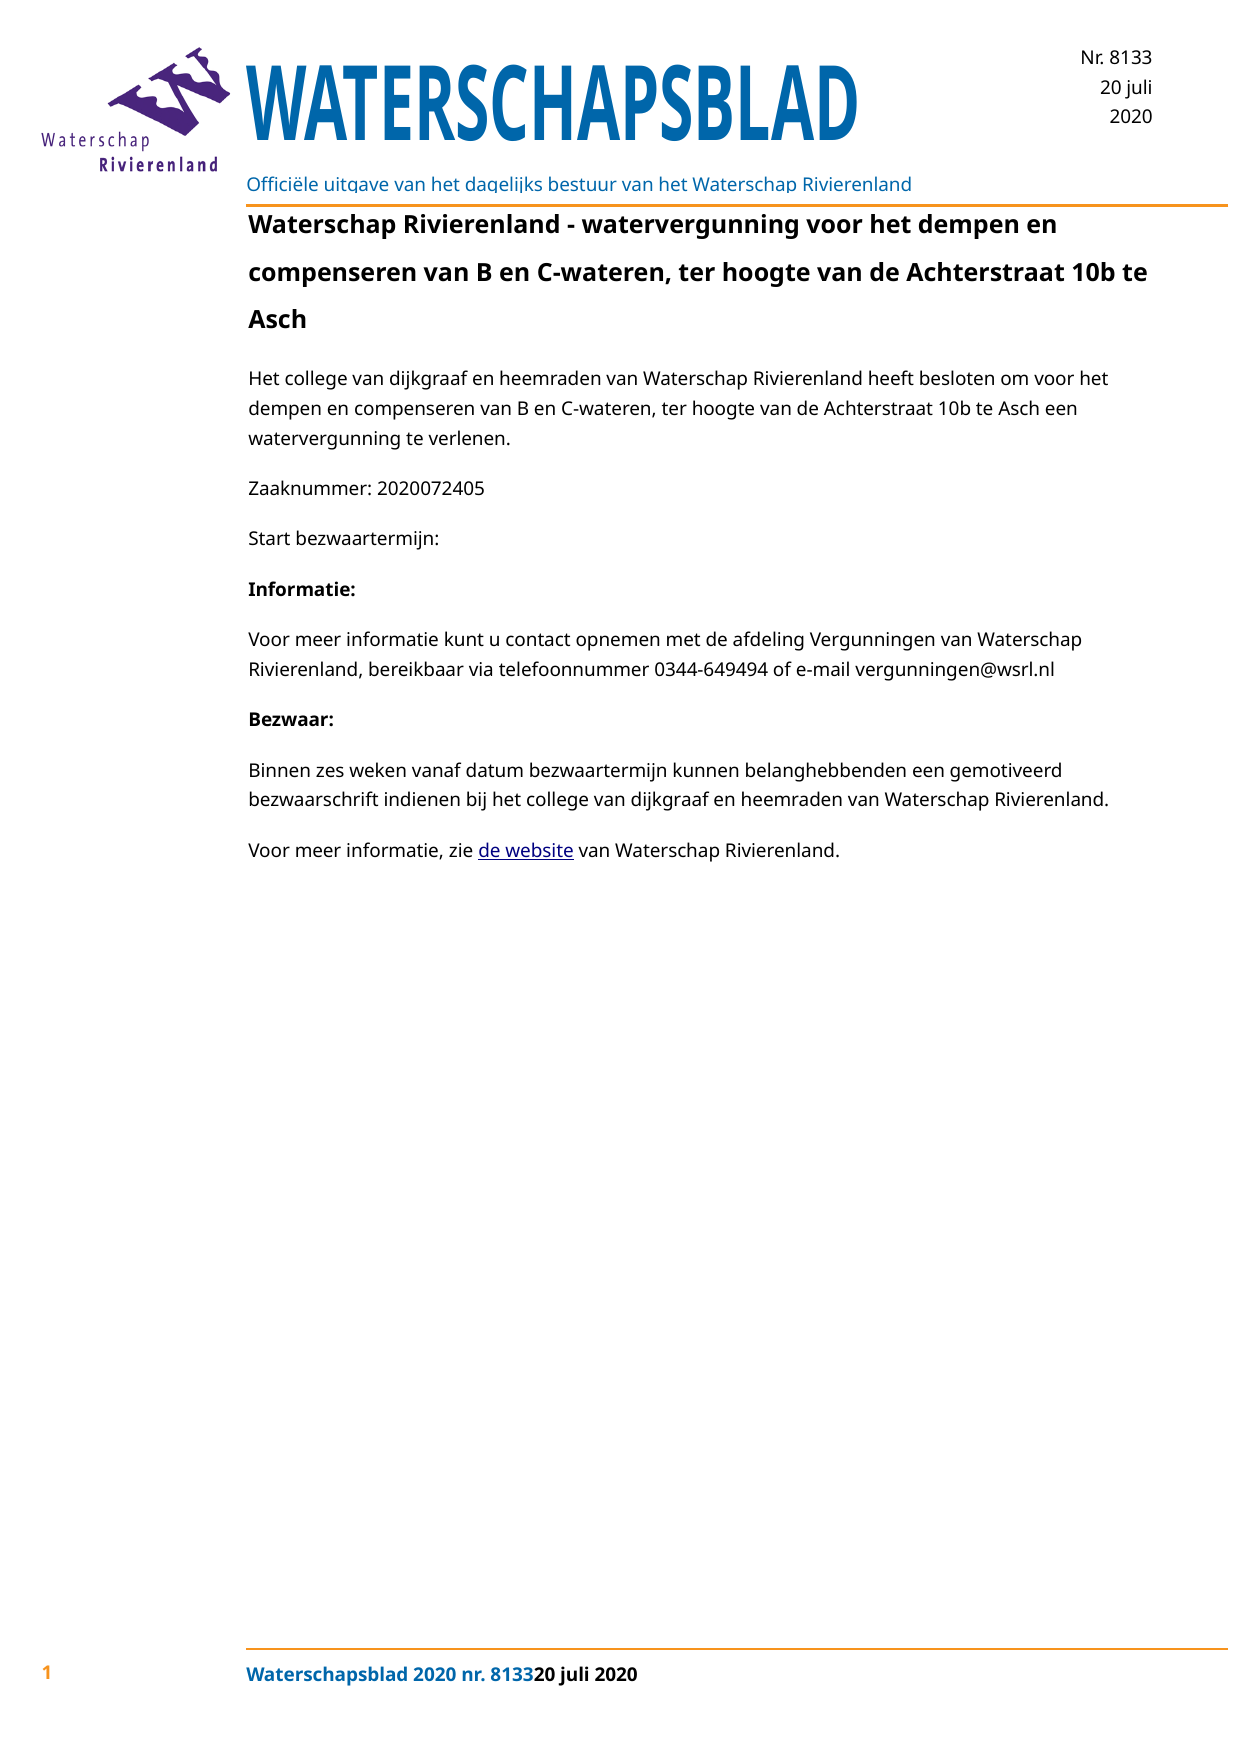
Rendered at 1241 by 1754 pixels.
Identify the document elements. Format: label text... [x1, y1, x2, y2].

text Start bezwaartermijn: [248, 526, 1152, 551]
text Voor meer informatie, zie de website van Waterschap Rivierenland. [248, 837, 1152, 862]
text Informatie: [248, 576, 1152, 602]
text Bezwaar: [248, 706, 1152, 732]
text Binnen zes weken vanaf datum bezwaartermijn kunnen belanghebbenden een gemotiveerd bezwaarschrift indienen bij het college van dijkgraaf en heemraden van Waterschap Rivierenland. [248, 757, 1152, 812]
text Zaaknummer: 2020072405 [248, 475, 1152, 501]
text Waterschap Rivierenland - watervergunning voor het dempen en compenseren van B en C-wateren, ter hoogte van de Achterstraat 10b te Asch [248, 207, 1152, 336]
text Voor meer informatie kunt u contact opnemen met de afdeling Vergunningen van Waterschap Rivierenland, bereikbaar via telefoonnummer 0344-649494 of e-mail vergunningen@wsrl.nl [248, 626, 1152, 682]
text Het college van dijkgraaf en heemraden van Waterschap Rivierenland heeft besloten om voor het dempen en compenseren van B en C-wateren, ter hoogte van de Achterstraat 10b te Asch een watervergunning te verlenen. [248, 366, 1152, 450]
picture [41, 47, 231, 172]
